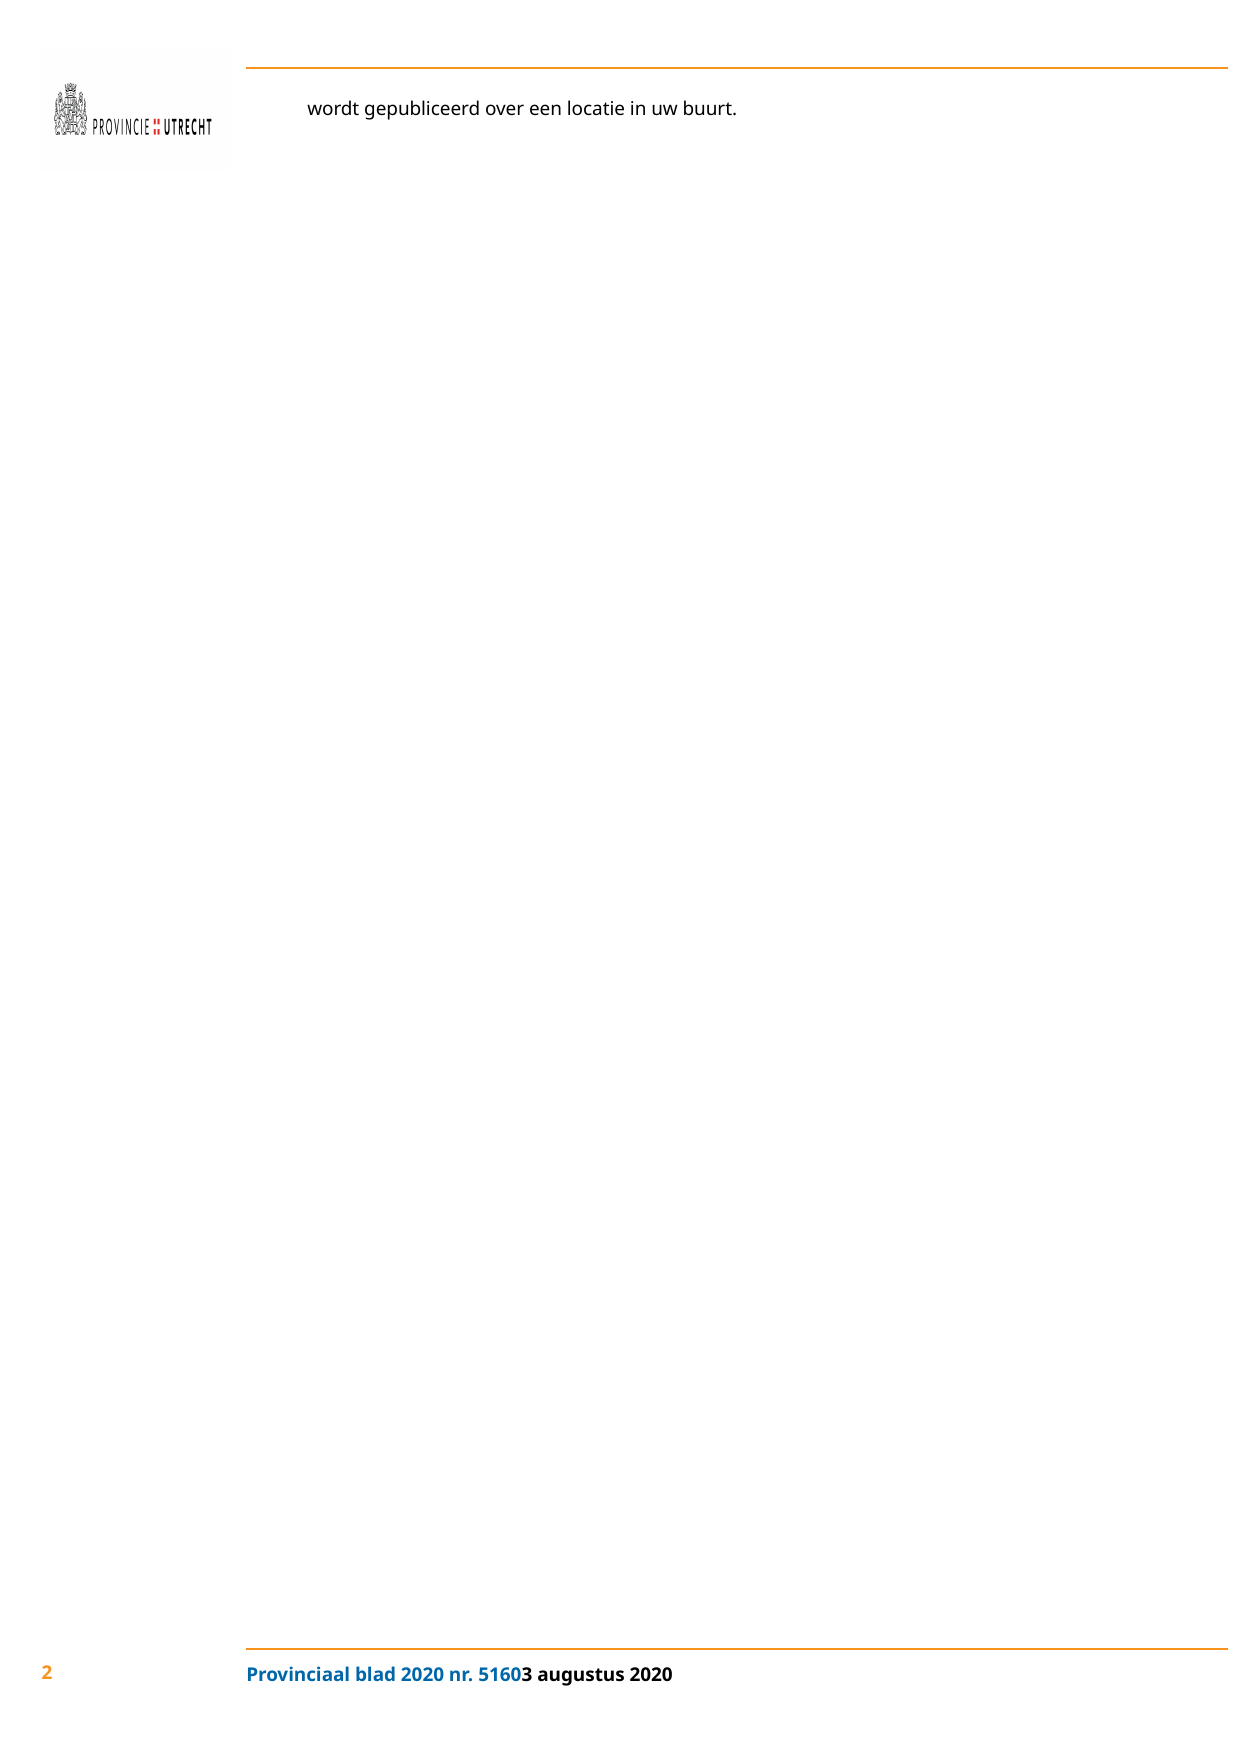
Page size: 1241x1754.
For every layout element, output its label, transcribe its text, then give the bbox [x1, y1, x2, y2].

list wordt gepubliceerd over een locatie in uw buurt. [248, 95, 1152, 121]
picture [41, 47, 231, 172]
